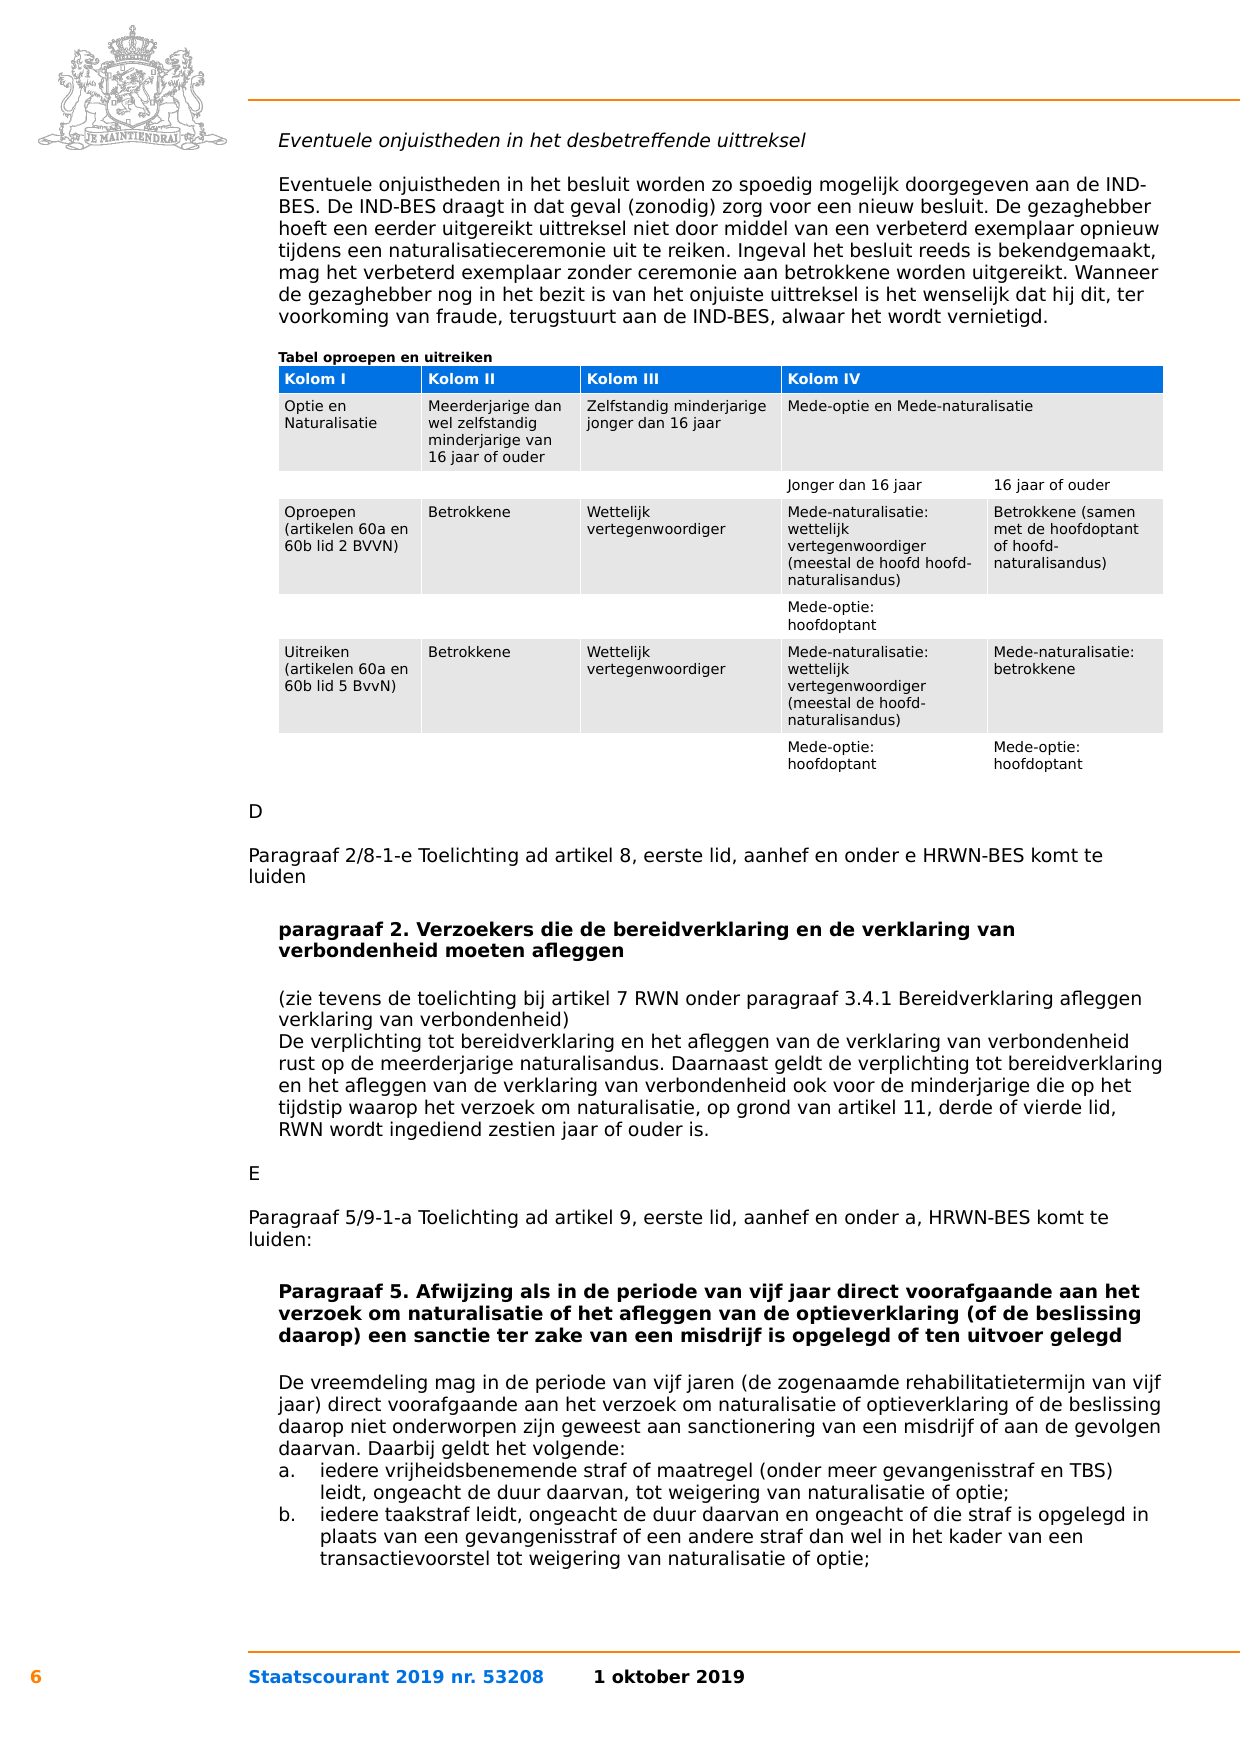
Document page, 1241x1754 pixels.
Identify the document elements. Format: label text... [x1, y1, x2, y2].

table_cell Betrokkene (samen met de hoofdoptant of hoofd-naturalisandus) [988, 499, 1163, 594]
text Paragraaf 5/9-1-a Toelichting ad artikel 9, eerste lid, aanhef en onder a, HRWN-BES komt te luiden: [248, 1207, 1163, 1251]
subtitle Paragraaf 5. Afwijzing als in de periode van vijf jaar direct voorafgaande aan het verzoek om naturalisatie of het afleggen van de optieverklaring (of de beslissing daarop) een sanctie ter zake van een misdrijf is opgelegd of ten uitvoer gelegd [278, 1281, 1163, 1347]
text Eventuele onjuistheden in het besluit worden zo spoedig mogelijk doorgegeven aan de IND-BES. De IND-BES draagt in dat geval (zonodig) zorg voor een nieuw besluit. De gezaghebber hoeft een eerder uitgereikt uittreksel niet door middel van een verbeterd exemplaar opnieuw tijdens een naturalisatieceremonie uit te reiken. Ingeval het besluit reeds is bekendgemaakt, mag het verbeterd exemplaar zonder ceremonie aan betrokkene worden uitgereikt. Wanneer de gezaghebber nog in het bezit is van het onjuiste uittreksel is het wenselijk dat hij dit, ter voorkoming van fraude, terugstuurt aan de IND-BES, alwaar het wordt vernietigd. [278, 174, 1163, 328]
text b. iedere taakstraf leidt, ongeacht de duur daarvan en ongeacht of die straf is opgelegd in plaats van een gevangenisstraf of een andere straf dan wel in het kader van een transactievoorstel tot weigering van naturalisatie of optie; [278, 1504, 1163, 1570]
table_cell Wettelijk vertegenwoordiger [581, 639, 781, 733]
table_header Tabel oproepen en uitreiken [278, 350, 1163, 365]
table_cell Betrokkene [422, 499, 580, 594]
table_cell [988, 595, 1163, 638]
table_cell Mede-optie: hoofdoptant [782, 595, 987, 638]
table_cell Uitreiken (artikelen 60a en 60b lid 5 BvvN) [279, 639, 421, 733]
table_cell [581, 595, 781, 638]
table_cell Mede-optie en Mede-naturalisatie [782, 394, 1163, 471]
text (zie tevens de toelichting bij artikel 7 RWN onder paragraaf 3.4.1 Bereidverklaring afleggen verklaring van verbondenheid) [278, 987, 1163, 1031]
subtitle paragraaf 2. Verzoekers die de bereidverklaring en de verklaring van verbondenheid moeten afleggen [278, 918, 1163, 962]
table_cell [279, 734, 421, 778]
table_cell Mede-naturalisatie: wettelijk vertegenwoordiger (meestal de hoofd hoofd-naturalisandus) [782, 499, 987, 594]
table_cell [279, 595, 421, 638]
table_cell Wettelijk vertegenwoordiger [581, 499, 781, 594]
table_cell [422, 734, 580, 778]
table_cell [422, 472, 580, 498]
table_cell Mede-naturalisatie: betrokkene [988, 639, 1163, 733]
text De verplichting tot bereidverklaring en het afleggen van de verklaring van verbondenheid rust op de meerderjarige naturalisandus. Daarnaast geldt de verplichting tot bereidverklaring en het afleggen van de verklaring van verbondenheid ook voor de minderjarige die op het tijdstip waarop het verzoek om naturalisatie, op grond van artikel 11, derde of vierde lid, RWN wordt ingediend zestien jaar of ouder is. [278, 1031, 1163, 1141]
table_cell Kolom III [581, 366, 781, 393]
table_cell Mede-naturalisatie: wettelijk vertegenwoordiger (meestal de hoofd-naturalisandus) [782, 639, 987, 733]
table_cell Kolom II [422, 366, 580, 393]
text E [248, 1163, 1163, 1185]
subtitle Eventuele onjuistheden in het desbetreffende uittreksel [278, 130, 1163, 152]
text De vreemdeling mag in de periode van vijf jaren (de zogenaamde rehabilitatietermijn van vijf jaar) direct voorafgaande aan het verzoek om naturalisatie of optieverklaring of de beslissing daarop niet onderworpen zijn geweest aan sanctionering van een misdrijf of aan de gevolgen daarvan. Daarbij geldt het volgende: [278, 1372, 1163, 1460]
table_cell Kolom I [279, 366, 421, 393]
table_cell [581, 734, 781, 778]
table_cell Kolom IV [782, 366, 1163, 393]
text D [248, 801, 1163, 823]
table_cell [279, 472, 421, 498]
table_cell 16 jaar of ouder [988, 472, 1163, 498]
table_cell Mede-optie: hoofdoptant [988, 734, 1163, 778]
table_cell Oproepen (artikelen 60a en 60b lid 2 BVVN) [279, 499, 421, 594]
table_cell Optie en Naturalisatie [279, 394, 421, 471]
table_cell [581, 472, 781, 498]
table_cell Jonger dan 16 jaar [782, 472, 987, 498]
table_cell Mede-optie: hoofdoptant [782, 734, 987, 778]
table_cell Meerderjarige dan wel zelfstandig minderjarige van 16 jaar of ouder [422, 394, 580, 471]
text a. iedere vrijheidsbenemende straf of maatregel (onder meer gevangenisstraf en TBS) leidt, ongeacht de duur daarvan, tot weigering van naturalisatie of optie; [278, 1460, 1163, 1504]
picture [38, 25, 227, 150]
table_cell Betrokkene [422, 639, 580, 733]
table_cell Zelfstandig minderjarige jonger dan 16 jaar [581, 394, 781, 471]
text Paragraaf 2/8-1-e Toelichting ad artikel 8, eerste lid, aanhef en onder e HRWN-BES komt te luiden [248, 844, 1163, 888]
table_cell [422, 595, 580, 638]
